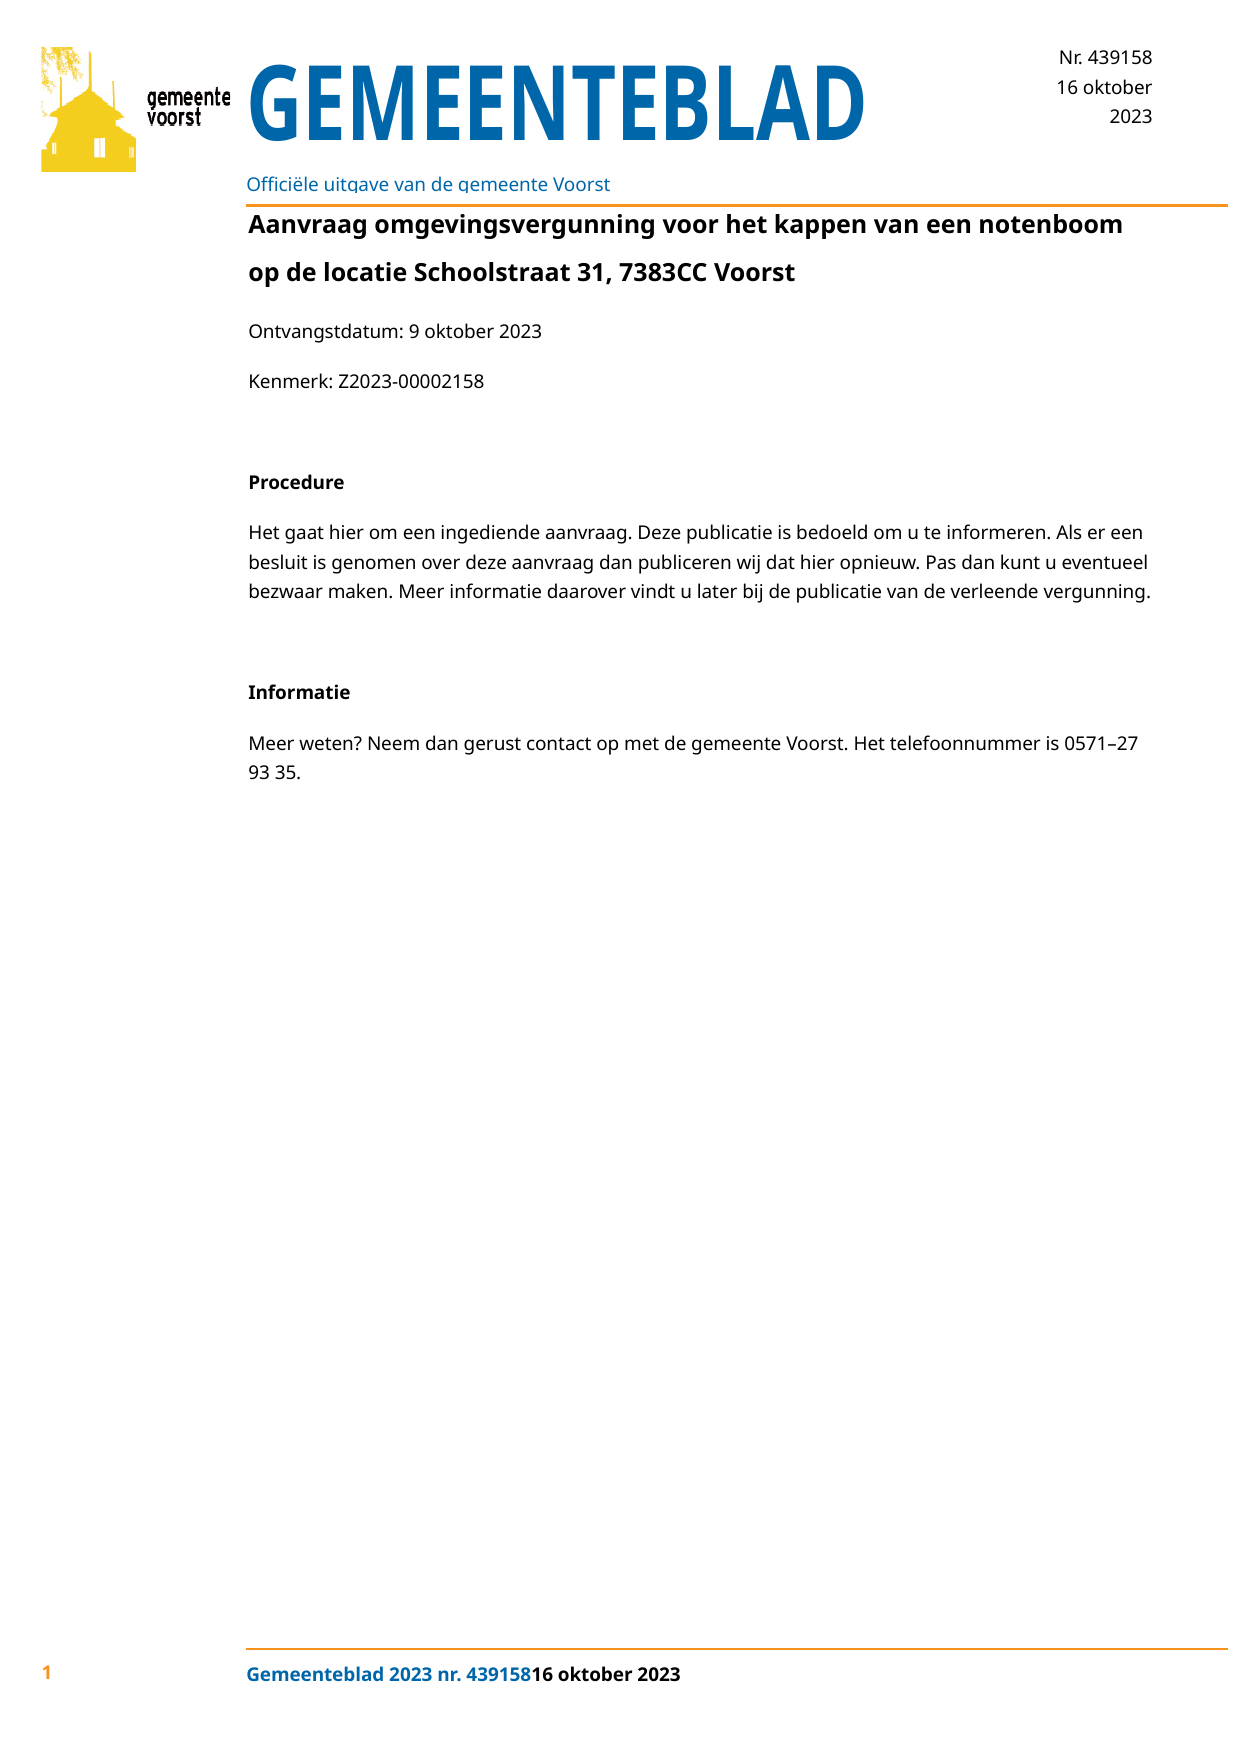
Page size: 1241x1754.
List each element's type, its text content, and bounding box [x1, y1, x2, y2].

text Meer weten? Neem dan gerust contact op met de gemeente Voorst. Het telefoonnummer is 0571–27 93 35. [248, 730, 1152, 785]
text Ontvangstdatum: 9 oktober 2023 [248, 318, 1152, 344]
picture [41, 47, 231, 172]
text Het gaat hier om een ingediende aanvraag. Deze publicatie is bedoeld om u te informeren. Als er een besluit is genomen over deze aanvraag dan publiceren wij dat hier opnieuw. Pas dan kunt u eventueel bezwaar maken. Meer informatie daarover vindt u later bij de publicatie van de verleende vergunning. [248, 519, 1152, 604]
text Aanvraag omgevingsvergunning voor het kappen van een notenboom op de locatie Schoolstraat 31, 7383CC Voorst [248, 207, 1152, 288]
text Informatie [248, 679, 1152, 705]
text Kenmerk: Z2023-00002158 [248, 368, 1152, 394]
text Procedure [248, 469, 1152, 495]
